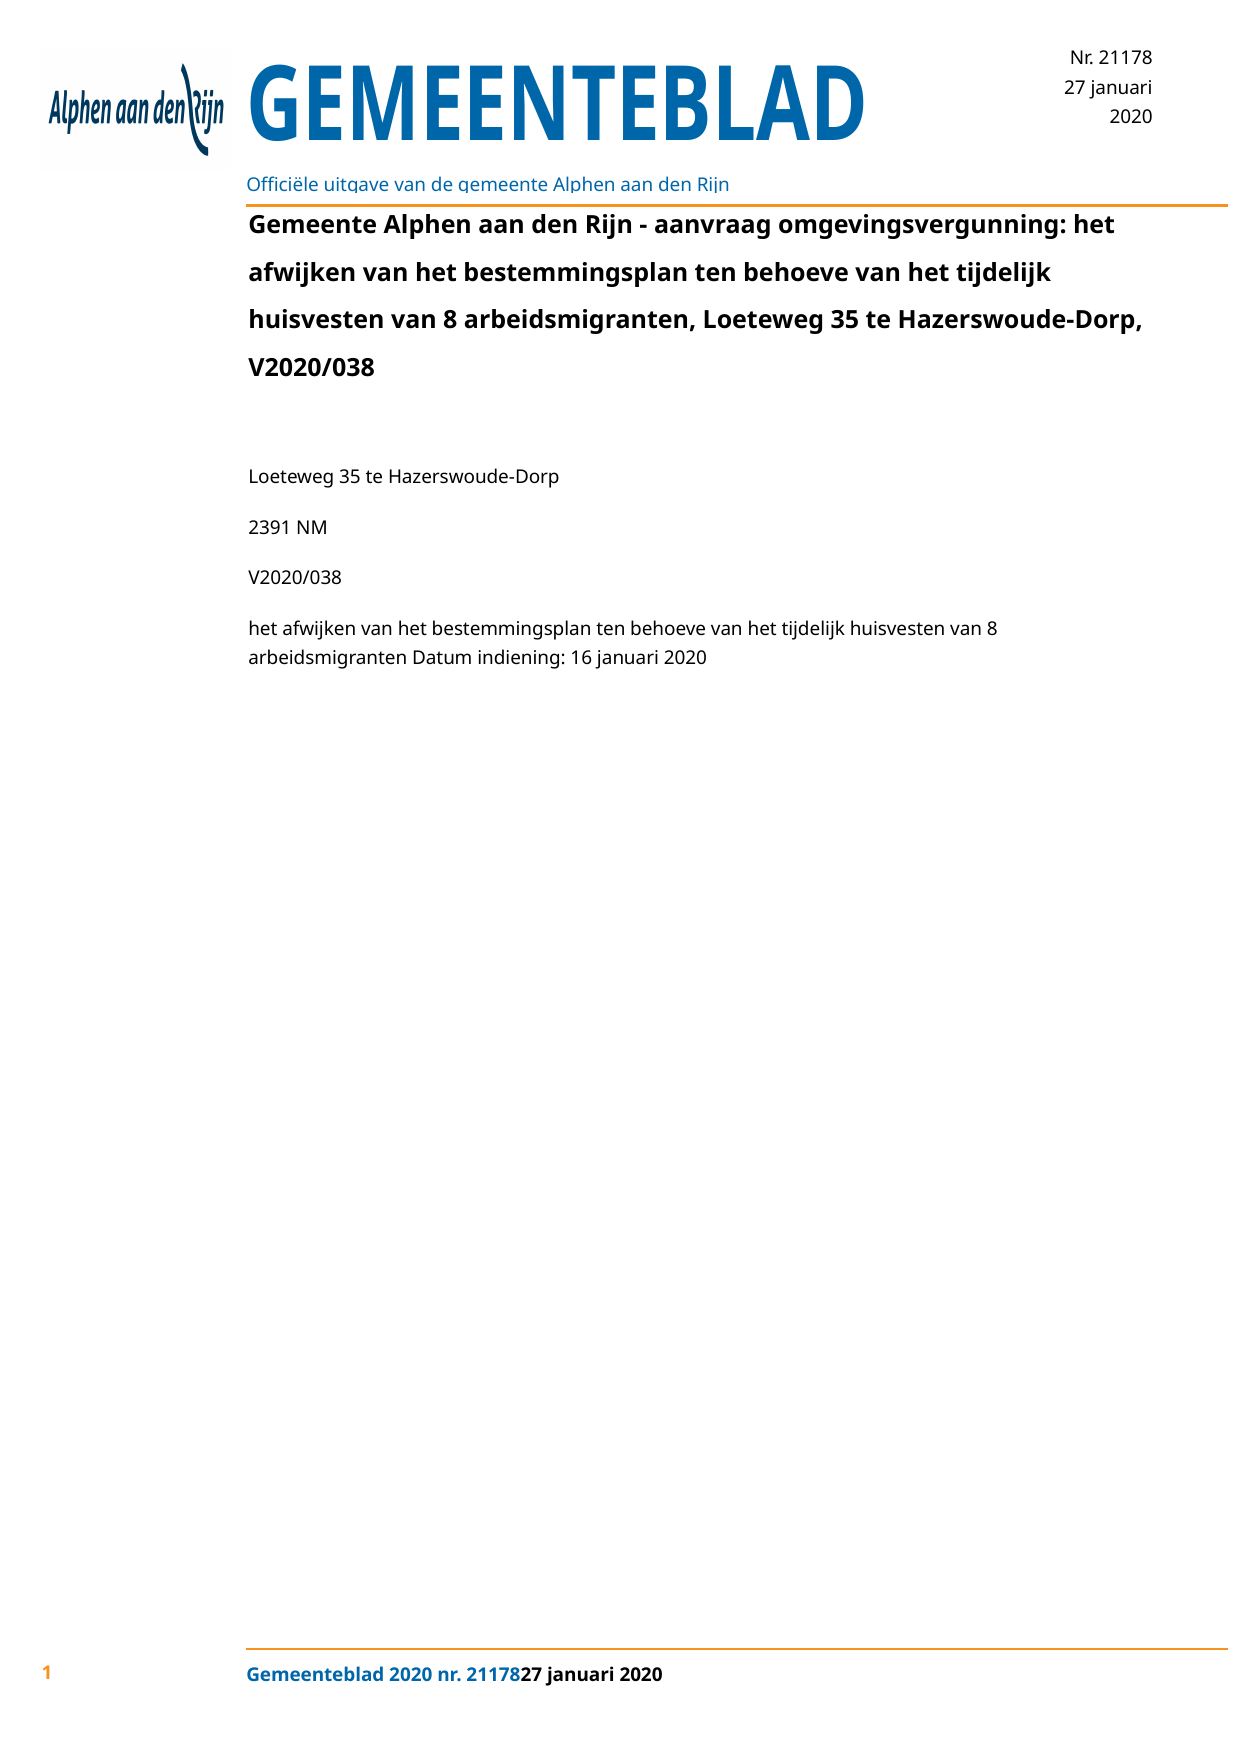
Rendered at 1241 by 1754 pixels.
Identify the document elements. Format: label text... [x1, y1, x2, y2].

text Loeteweg 35 te Hazerswoude-Dorp [248, 463, 1152, 489]
text 2391 NM [248, 514, 1152, 540]
text het afwijken van het bestemmingsplan ten behoeve van het tijdelijk huisvesten van 8 arbeidsmigranten Datum indiening: 16 januari 2020 [248, 615, 1152, 670]
text V2020/038 [248, 564, 1152, 590]
text Gemeente Alphen aan den Rijn - aanvraag omgevingsvergunning: het afwijken van het bestemmingsplan ten behoeve van het tijdelijk huisvesten van 8 arbeidsmigranten, Loeteweg 35 te Hazerswoude-Dorp, V2020/038 [248, 207, 1152, 384]
picture [41, 47, 231, 172]
